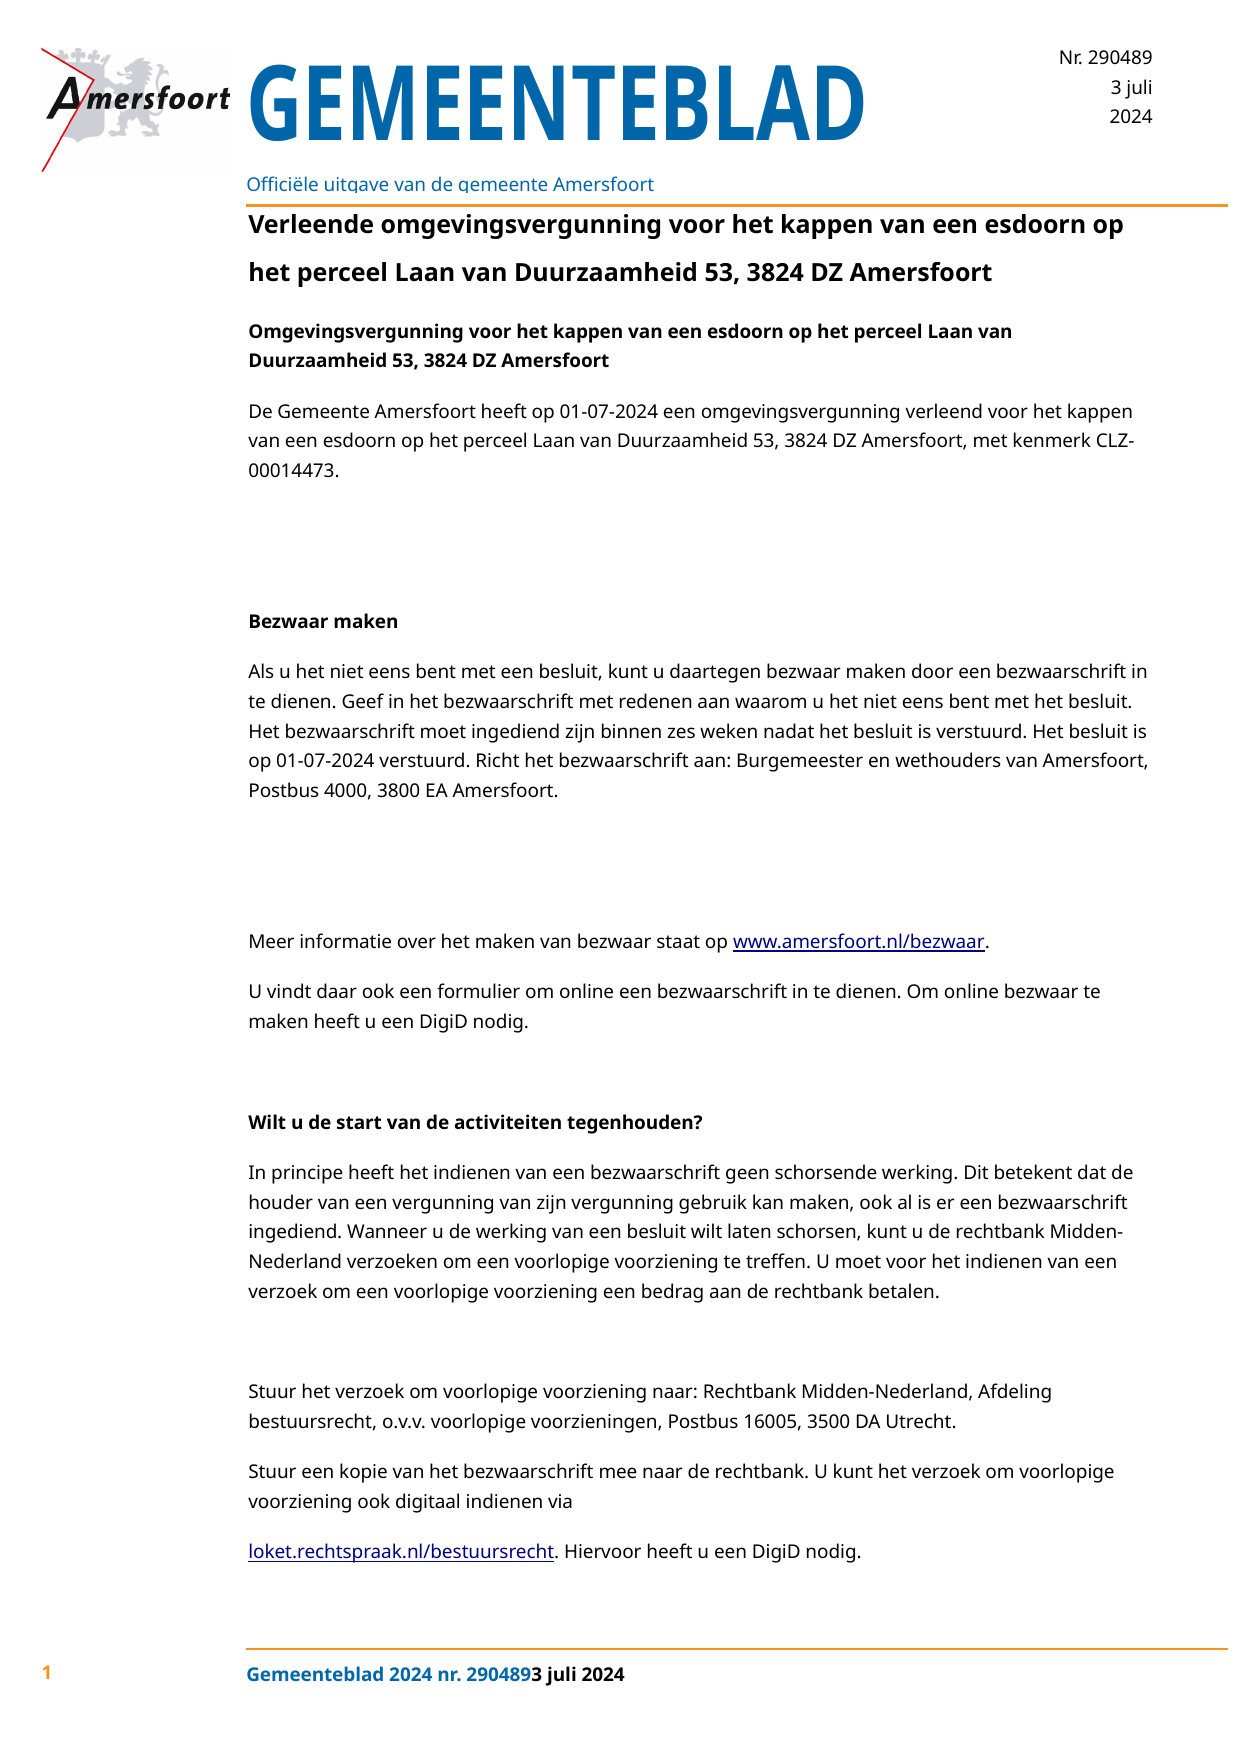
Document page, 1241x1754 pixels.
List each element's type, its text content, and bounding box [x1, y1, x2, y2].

text Bezwaar maken [248, 608, 1152, 634]
text In principe heeft het indienen van een bezwaarschrift geen schorsende werking. Dit betekent dat de houder van een vergunning van zijn vergunning gebruik kan maken, ook al is er een bezwaarschrift ingediend. Wanneer u de werking van een besluit wilt laten schorsen, kunt u de rechtbank Midden-Nederland verzoeken om een voorlopige voorziening te treffen. U moet voor het indienen van een verzoek om een voorlopige voorziening een bedrag aan de rechtbank betalen. [248, 1159, 1152, 1304]
text Meer informatie over het maken van bezwaar staat op www.amersfoort.nl/bezwaar. [248, 928, 1152, 954]
text De Gemeente Amersfoort heeft op 01-07-2024 een omgevingsvergunning verleend voor het kappen van een esdoorn op het perceel Laan van Duurzaamheid 53, 3824 DZ Amersfoort, met kenmerk CLZ-00014473. [248, 398, 1152, 483]
picture [41, 47, 231, 172]
text Omgevingsvergunning voor het kappen van een esdoorn op het perceel Laan van Duurzaamheid 53, 3824 DZ Amersfoort [248, 318, 1152, 373]
text U vindt daar ook een formulier om online een bezwaarschrift in te dienen. Om online bezwaar te maken heeft u een DigiD nodig. [248, 979, 1152, 1034]
text Wilt u de start van de activiteiten tegenhouden? [248, 1109, 1152, 1135]
text Stuur het verzoek om voorlopige voorziening naar: Rechtbank Midden-Nederland, Afdeling bestuursrecht, o.v.v. voorlopige voorzieningen, Postbus 16005, 3500 DA Utrecht. [248, 1379, 1152, 1434]
text Stuur een kopie van het bezwaarschrift mee naar de rechtbank. U kunt het verzoek om voorlopige voorziening ook digitaal indienen via [248, 1459, 1152, 1514]
text Verleende omgevingsvergunning voor het kappen van een esdoorn op het perceel Laan van Duurzaamheid 53, 3824 DZ Amersfoort [248, 207, 1152, 288]
text loket.rechtspraak.nl/bestuursrecht. Hiervoor heeft u een DigiD nodig. [248, 1539, 1152, 1564]
text Als u het niet eens bent met een besluit, kunt u daartegen bezwaar maken door een bezwaarschrift in te dienen. Geef in het bezwaarschrift met redenen aan waarom u het niet eens bent met het besluit. Het bezwaarschrift moet ingediend zijn binnen zes weken nadat het besluit is verstuurd. Het besluit is op 01-07-2024 verstuurd. Richt het bezwaarschrift aan: Burgemeester en wethouders van Amersfoort, Postbus 4000, 3800 EA Amersfoort. [248, 659, 1152, 803]
